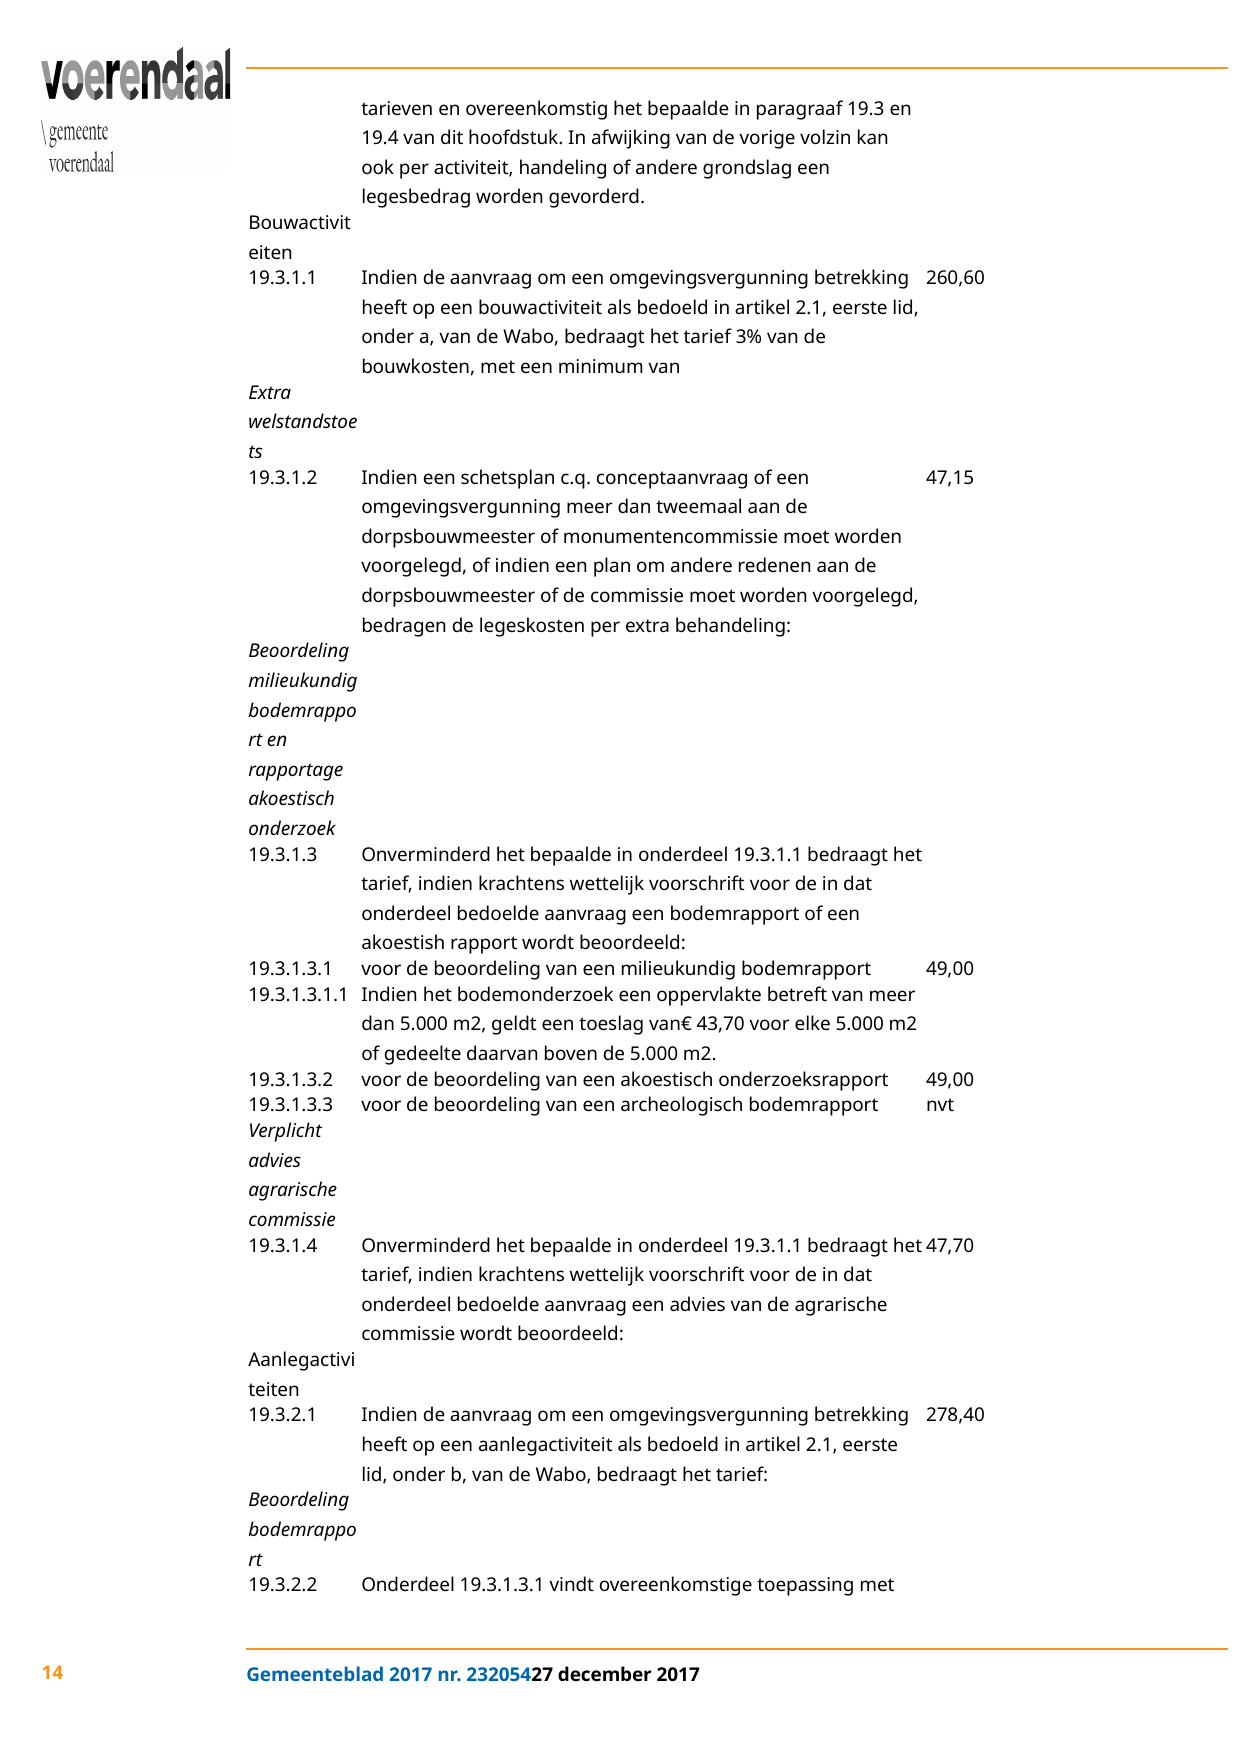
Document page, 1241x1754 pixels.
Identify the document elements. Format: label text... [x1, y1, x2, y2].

table_cell Onderdeel 19.3.1.3.1 vindt overeenkomstige toepassing met [361, 1571, 926, 1597]
table_cell 19.3.1.1 [248, 265, 361, 379]
table_cell [361, 1487, 1039, 1571]
table_cell voor de beoordeling van een milieukundig bodemrapport [361, 955, 926, 981]
table_cell Indien een schetsplan c.q. conceptaanvraag of een omgevingsvergunning meer dan tweemaal aan de dorpsbouwmeester of monumentencommissie moet worden voorgelegd, of indien een plan om andere redenen aan de dorpsbouwmeester of de commissie moet worden voorgelegd, bedragen de legeskosten per extra behandeling: [361, 464, 926, 638]
table_cell Indien de aanvraag om een omgevingsvergunning betrekking heeft op een bouwactiviteit als bedoeld in artikel 2.1, eerste lid, onder a, van de Wabo, bedraagt het tarief 3% van de bouwkosten, met een minimum van [361, 265, 926, 379]
table_cell 47,70 [926, 1232, 1039, 1346]
table_cell 19.3.1.4 [248, 1232, 361, 1346]
table_cell [926, 1571, 1039, 1597]
table_cell voor de beoordeling van een akoestisch onderzoeksrapport [361, 1066, 926, 1092]
table_cell 19.3.1.3.1 [248, 955, 361, 981]
table_cell Extra welstandstoets [248, 379, 361, 464]
table_cell tarieven en overeenkomstig het bepaalde in paragraaf 19.3 en 19.4 van dit hoofdstuk. In afwijking van de vorige volzin kan ook per activiteit, handeling of andere grondslag een legesbedrag worden gevorderd. [361, 95, 926, 209]
table_cell 49,00 [926, 1066, 1039, 1092]
table_cell Bouwactiviteiten [248, 209, 361, 264]
table_cell 278,40 [926, 1402, 1039, 1487]
table_cell [361, 379, 1039, 464]
table_cell 19.3.1.2 [248, 464, 361, 638]
table_cell Beoordeling bodemrapport [248, 1487, 361, 1571]
table_cell [926, 981, 1039, 1066]
table_cell [361, 638, 1039, 841]
table_cell 260,60 [926, 265, 1039, 379]
table_cell voor de beoordeling van een archeologisch bodemrapport [361, 1092, 926, 1117]
table_cell 49,00 [926, 955, 1039, 981]
table_cell [361, 209, 1039, 264]
table_cell [248, 95, 361, 209]
table_cell [361, 1346, 1039, 1402]
table_cell 19.3.1.3.3 [248, 1092, 361, 1117]
table_cell 19.3.2.2 [248, 1571, 361, 1597]
table_cell Verplicht advies agrarische commissie [248, 1118, 361, 1232]
table_cell Onverminderd het bepaalde in onderdeel 19.3.1.1 bedraagt het tarief, indien krachtens wettelijk voorschrift voor de in dat onderdeel bedoelde aanvraag een advies van de agrarische commissie wordt beoordeeld: [361, 1232, 926, 1346]
picture [41, 47, 231, 172]
table_cell Onverminderd het bepaalde in onderdeel 19.3.1.1 bedraagt het tarief, indien krachtens wettelijk voorschrift voor de in dat onderdeel bedoelde aanvraag een bodemrapport of een akoestish rapport wordt beoordeeld: [361, 841, 926, 955]
table_cell [926, 95, 1039, 209]
table_cell Indien het bodemonderzoek een oppervlakte betreft van meer dan 5.000 m2, geldt een toeslag van€ 43,70 voor elke 5.000 m2 of gedeelte daarvan boven de 5.000 m2. [361, 981, 926, 1066]
table_cell Aanlegactiviteiten [248, 1346, 361, 1402]
table_cell Beoordeling milieukundig bodemrapport en rapportage akoestisch onderzoek [248, 638, 361, 841]
table_cell 47,15 [926, 464, 1039, 638]
table_cell nvt [926, 1092, 1039, 1117]
table_cell 19.3.1.3.2 [248, 1066, 361, 1092]
table_cell 19.3.2.1 [248, 1402, 361, 1487]
table_cell [361, 1118, 1039, 1232]
table_cell Indien de aanvraag om een omgevingsvergunning betrekking heeft op een aanlegactiviteit als bedoeld in artikel 2.1, eerste lid, onder b, van de Wabo, bedraagt het tarief: [361, 1402, 926, 1487]
table_cell [926, 841, 1039, 955]
table_cell 19.3.1.3 [248, 841, 361, 955]
table_cell 19.3.1.3.1.1 [248, 981, 361, 1066]
